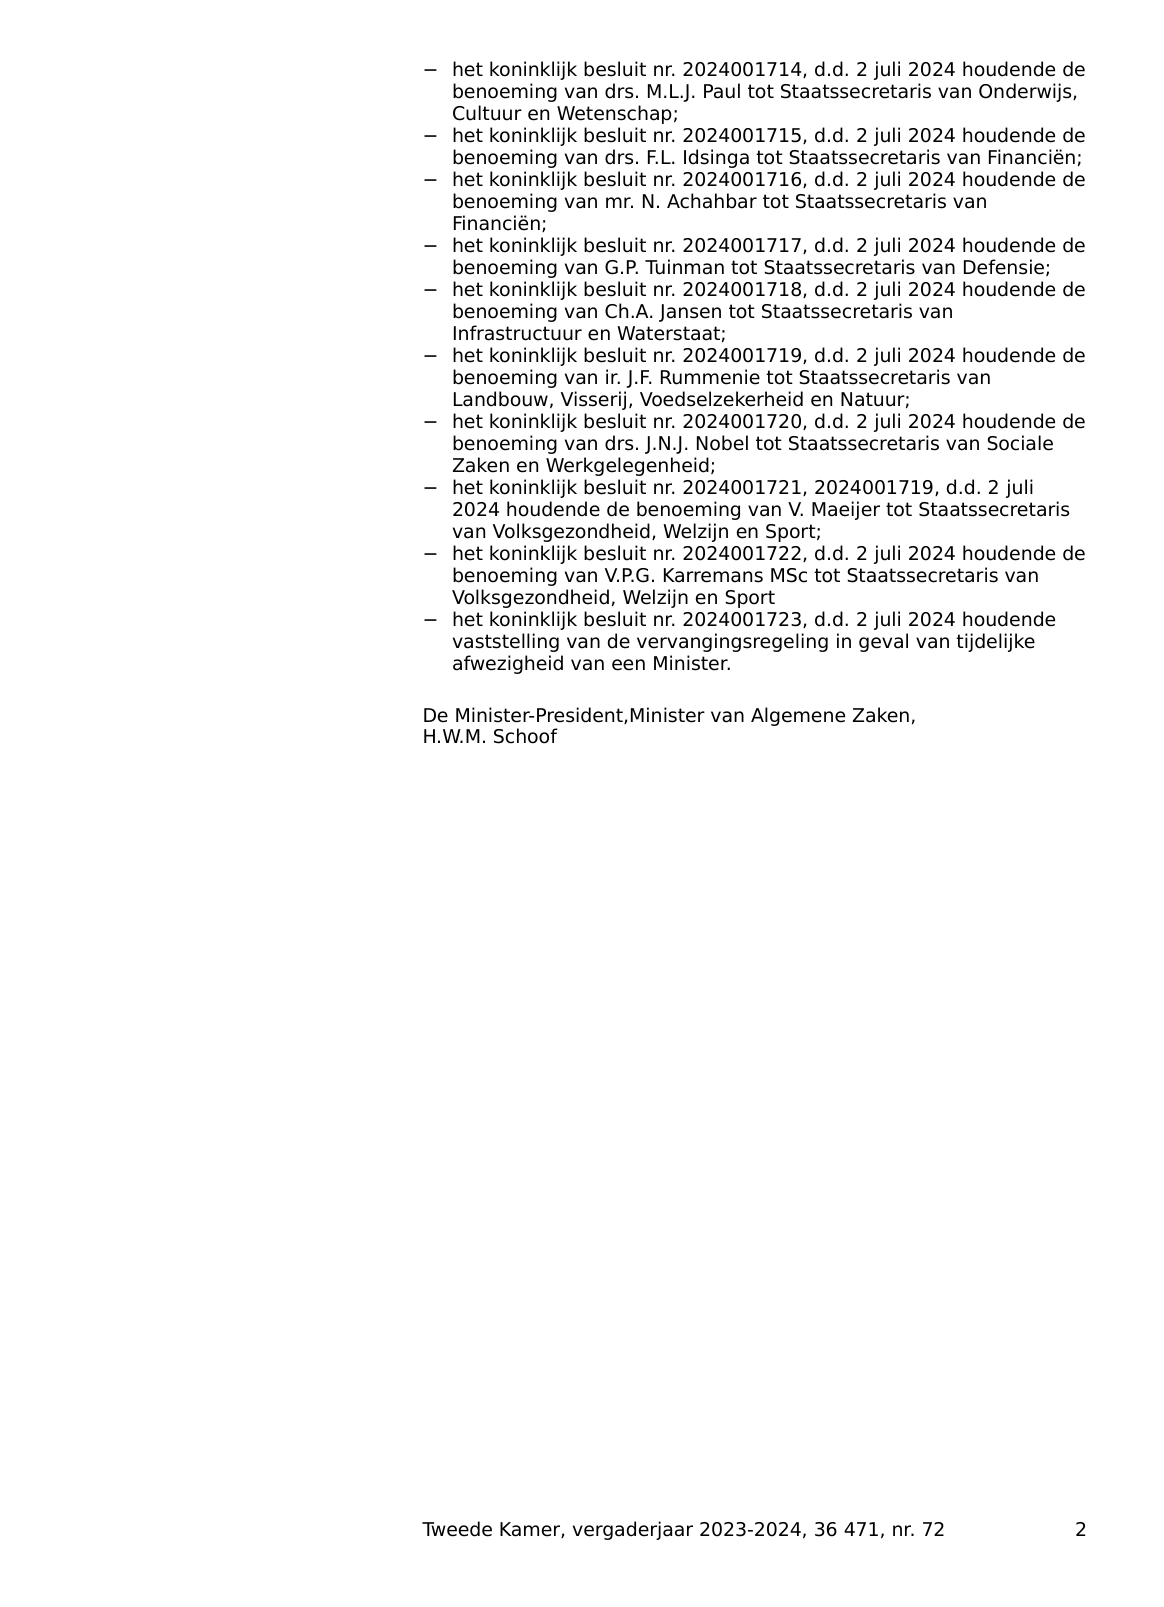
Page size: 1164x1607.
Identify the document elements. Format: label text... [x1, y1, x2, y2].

text − het koninklijk besluit nr. 2024001715, d.d. 2 juli 2024 houdende de benoeming van drs. F.L. Idsinga tot Staatssecretaris van Financiën; [422, 125, 1087, 169]
text − het koninklijk besluit nr. 2024001714, d.d. 2 juli 2024 houdende de benoeming van drs. M.L.J. Paul tot Staatssecretaris van Onderwijs, Cultuur en Wetenschap; [422, 59, 1087, 125]
text − het koninklijk besluit nr. 2024001716, d.d. 2 juli 2024 houdende de benoeming van mr. N. Achahbar tot Staatssecretaris van Financiën; [422, 169, 1087, 235]
text − het koninklijk besluit nr. 2024001720, d.d. 2 juli 2024 houdende de benoeming van drs. J.N.J. Nobel tot Staatssecretaris van Sociale Zaken en Werkgelegenheid; [422, 411, 1087, 477]
text − het koninklijk besluit nr. 2024001721, 2024001719, d.d. 2 juli 2024 houdende de benoeming van V. Maeijer tot Staatssecretaris van Volksgezondheid, Welzijn en Sport; [422, 477, 1087, 543]
text − het koninklijk besluit nr. 2024001719, d.d. 2 juli 2024 houdende de benoeming van ir. J.F. Rummenie tot Staatssecretaris van Landbouw, Visserij, Voedselzekerheid en Natuur; [422, 345, 1087, 411]
text − het koninklijk besluit nr. 2024001717, d.d. 2 juli 2024 houdende de benoeming van G.P. Tuinman tot Staatssecretaris van Defensie; [422, 235, 1087, 279]
text De Minister-President,Minister van Algemene Zaken, H.W.M. Schoof [422, 704, 1087, 748]
text − het koninklijk besluit nr. 2024001722, d.d. 2 juli 2024 houdende de benoeming van V.P.G. Karremans MSc tot Staatssecretaris van Volksgezondheid, Welzijn en Sport [422, 543, 1087, 608]
text − het koninklijk besluit nr. 2024001718, d.d. 2 juli 2024 houdende de benoeming van Ch.A. Jansen tot Staatssecretaris van Infrastructuur en Waterstaat; [422, 279, 1087, 345]
text − het koninklijk besluit nr. 2024001723, d.d. 2 juli 2024 houdende vaststelling van de vervangingsregeling in geval van tijdelijke afwezigheid van een Minister. [422, 608, 1087, 674]
